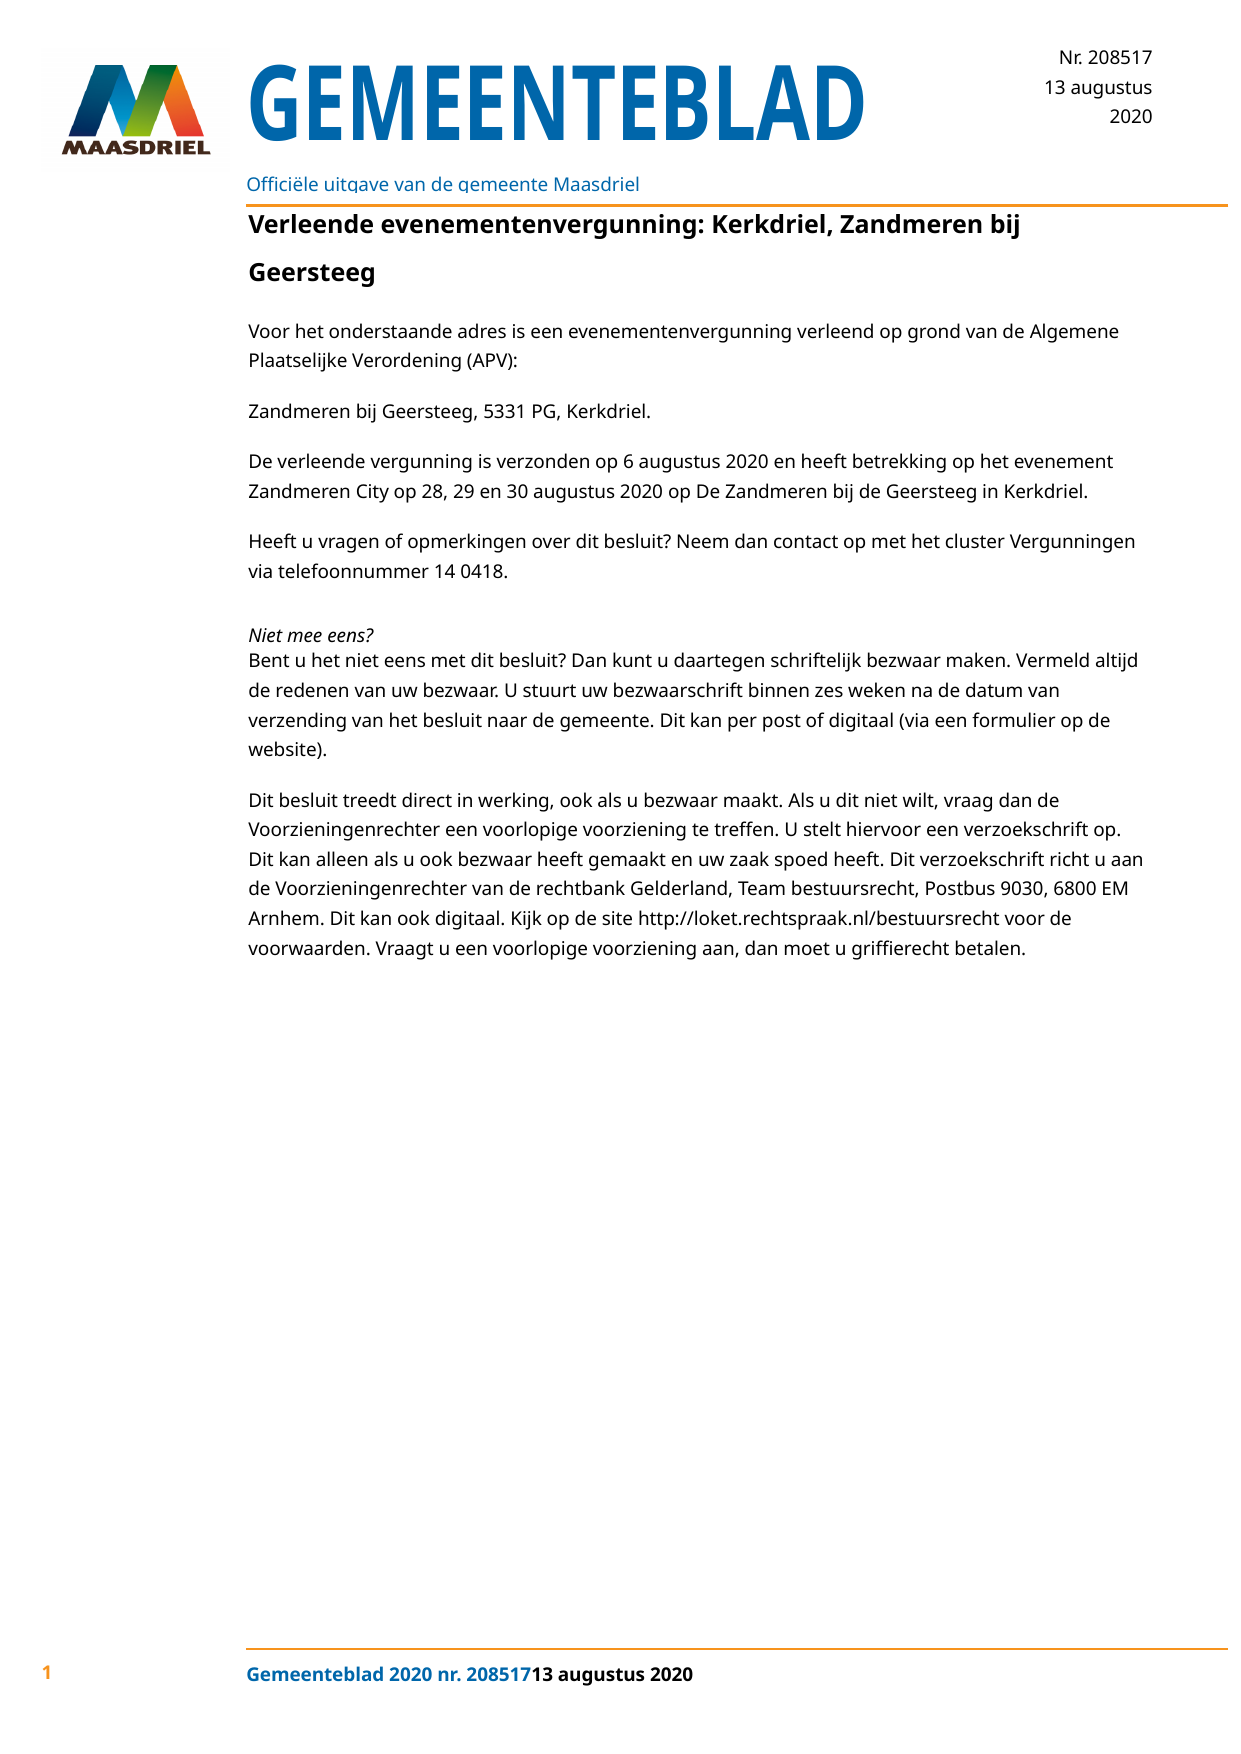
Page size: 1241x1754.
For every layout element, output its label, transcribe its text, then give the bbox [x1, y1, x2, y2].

text Heeft u vragen of opmerkingen over dit besluit? Neem dan contact op met het cluster Vergunningen via telefoonnummer 14 0418. [248, 528, 1152, 584]
text Niet mee eens? [248, 622, 1152, 648]
text De verleende vergunning is verzonden op 6 augustus 2020 en heeft betrekking op het evenement Zandmeren City op 28, 29 en 30 augustus 2020 op De Zandmeren bij de Geersteeg in Kerkdriel. [248, 448, 1152, 504]
text Voor het onderstaande adres is een evenementenvergunning verleend op grond van de Algemene Plaatselijke Verordening (APV): [248, 318, 1152, 373]
picture [41, 47, 231, 172]
text Zandmeren bij Geersteeg, 5331 PG, Kerkdriel. [248, 398, 1152, 424]
text Verleende evenementenvergunning: Kerkdriel, Zandmeren bij Geersteeg [248, 207, 1152, 288]
text Dit besluit treedt direct in werking, ook als u bezwaar maakt. Als u dit niet wilt, vraag dan de Voorzieningenrechter een voorlopige voorziening te treffen. U stelt hiervoor een verzoekschrift op. Dit kan alleen als u ook bezwaar heeft gemaakt en uw zaak spoed heeft. Dit verzoekschrift richt u aan de Voorzieningenrechter van de rechtbank Gelderland, Team bestuursrecht, Postbus 9030, 6800 EM Arnhem. Dit kan ook digitaal. Kijk op de site http://loket.rechtspraak.nl/bestuursrecht voor de voorwaarden. Vraagt u een voorlopige voorziening aan, dan moet u griffierecht betalen. [248, 787, 1152, 960]
text Bent u het niet eens met dit besluit? Dan kunt u daartegen schriftelijk bezwaar maken. Vermeld altijd de redenen van uw bezwaar. U stuurt uw bezwaarschrift binnen zes weken na de datum van verzending van het besluit naar de gemeente. Dit kan per post of digitaal (via een formulier op de website). [248, 648, 1152, 762]
